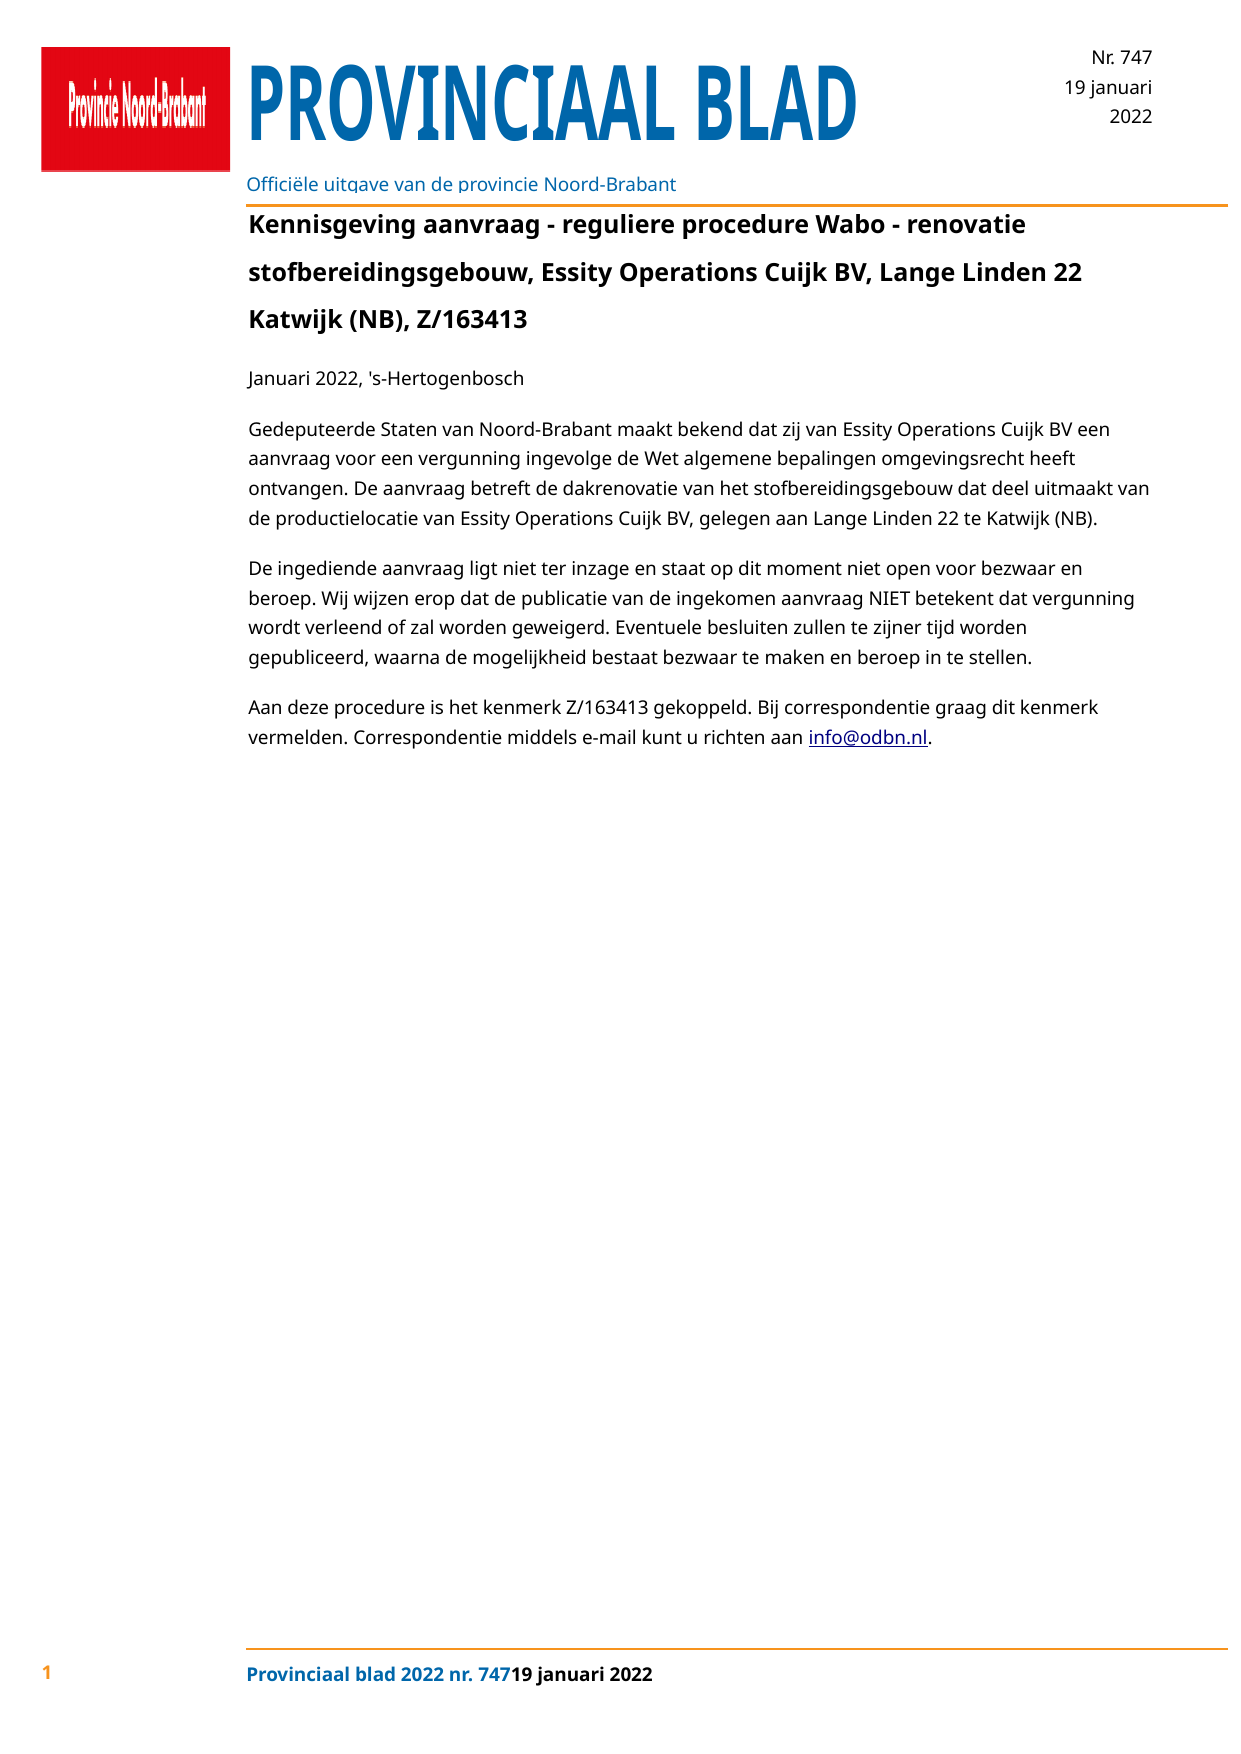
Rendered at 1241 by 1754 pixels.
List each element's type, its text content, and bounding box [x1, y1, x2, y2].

text Gedeputeerde Staten van Noord-Brabant maakt bekend dat zij van Essity Operations Cuijk BV een aanvraag voor een vergunning ingevolge de Wet algemene bepalingen omgevingsrecht heeft ontvangen. De aanvraag betreft de dakrenovatie van het stofbereidingsgebouw dat deel uitmaakt van de productielocatie van Essity Operations Cuijk BV, gelegen aan Lange Linden 22 te Katwijk (NB). [248, 416, 1152, 530]
picture [41, 47, 231, 172]
text Aan deze procedure is het kenmerk Z/163413 gekoppeld. Bij correspondentie graag dit kenmerk vermelden. Correspondentie middels e-mail kunt u richten aan info@odbn.nl. [248, 694, 1152, 749]
text De ingediende aanvraag ligt niet ter inzage en staat op dit moment niet open voor bezwaar en beroep. Wij wijzen erop dat de publicatie van de ingekomen aanvraag NIET betekent dat vergunning wordt verleend of zal worden geweigerd. Eventuele besluiten zullen te zijner tijd worden gepubliceerd, waarna de mogelijkheid bestaat bezwaar te maken en beroep in te stellen. [248, 555, 1152, 669]
text Januari 2022, 's-Hertogenbosch [248, 366, 1152, 391]
text Kennisgeving aanvraag - reguliere procedure Wabo - renovatie stofbereidingsgebouw, Essity Operations Cuijk BV, Lange Linden 22 Katwijk (NB), Z/163413 [248, 207, 1152, 336]
